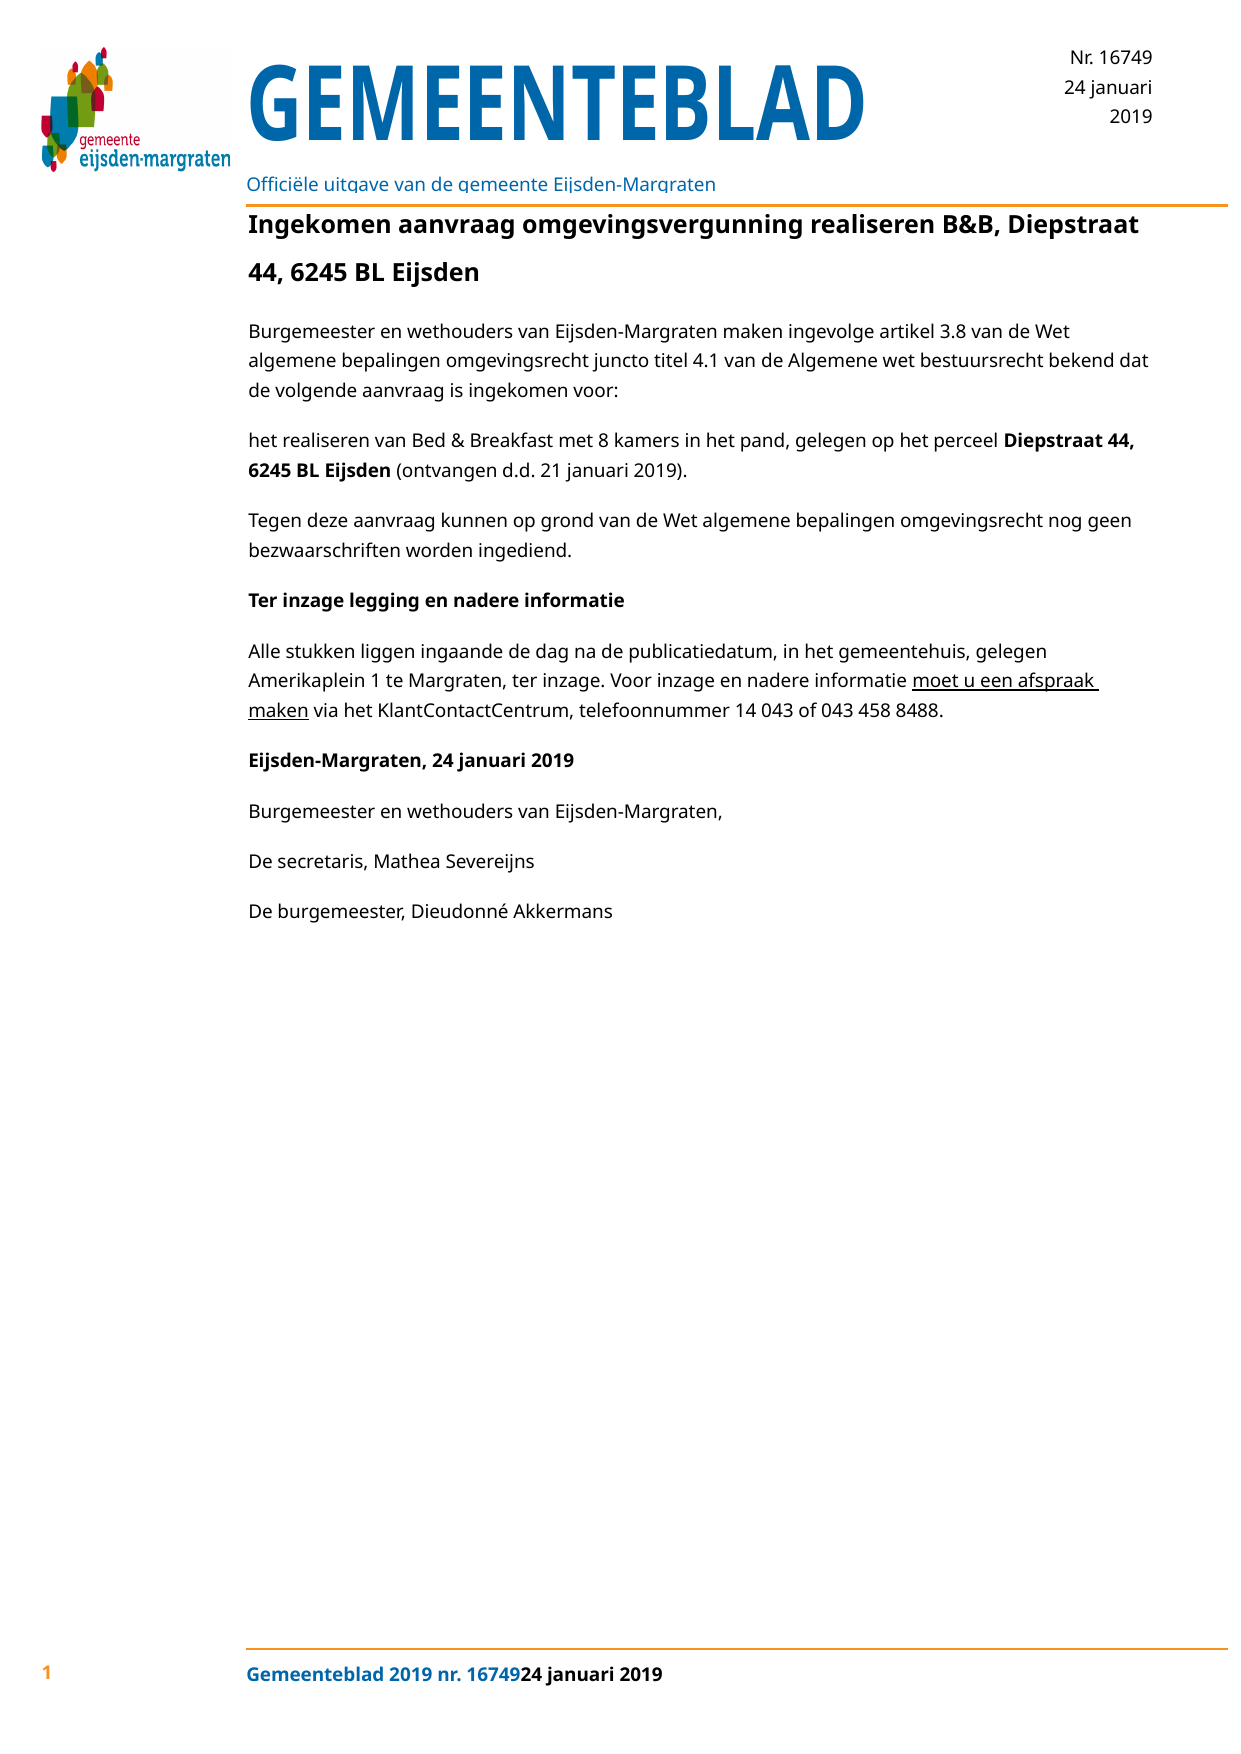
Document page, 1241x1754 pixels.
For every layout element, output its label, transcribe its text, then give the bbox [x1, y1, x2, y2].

text Ter inzage legging en nadere informatie [248, 587, 1152, 613]
text De burgemeester, Dieudonné Akkermans [248, 899, 1152, 924]
text Burgemeester en wethouders van Eijsden-Margraten maken ingevolge artikel 3.8 van de Wet algemene bepalingen omgevingsrecht juncto titel 4.1 van de Algemene wet bestuursrecht bekend dat de volgende aanvraag is ingekomen voor: [248, 318, 1152, 403]
picture [41, 47, 231, 172]
text Tegen deze aanvraag kunnen op grond van de Wet algemene bepalingen omgevingsrecht nog geen bezwaarschriften worden ingediend. [248, 507, 1152, 563]
text De secretaris, Mathea Severeijns [248, 848, 1152, 874]
text Eijsden-Margraten, 24 januari 2019 [248, 747, 1152, 773]
text het realiseren van Bed & Breakfast met 8 kamers in het pand, gelegen op het perceel Diepstraat 44, 6245 BL Eijsden (ontvangen d.d. 21 januari 2019). [248, 427, 1152, 483]
text Ingekomen aanvraag omgevingsvergunning realiseren B&B, Diepstraat 44, 6245 BL Eijsden [248, 207, 1152, 288]
text Burgemeester en wethouders van Eijsden-Margraten, [248, 798, 1152, 824]
text Alle stukken liggen ingaande de dag na de publicatiedatum, in het gemeentehuis, gelegen Amerikaplein 1 te Margraten, ter inzage. Voor inzage en nadere informatie moet u een afspraak maken via het KlantContactCentrum, telefoonnummer 14 043 of 043 458 8488. [248, 638, 1152, 723]
